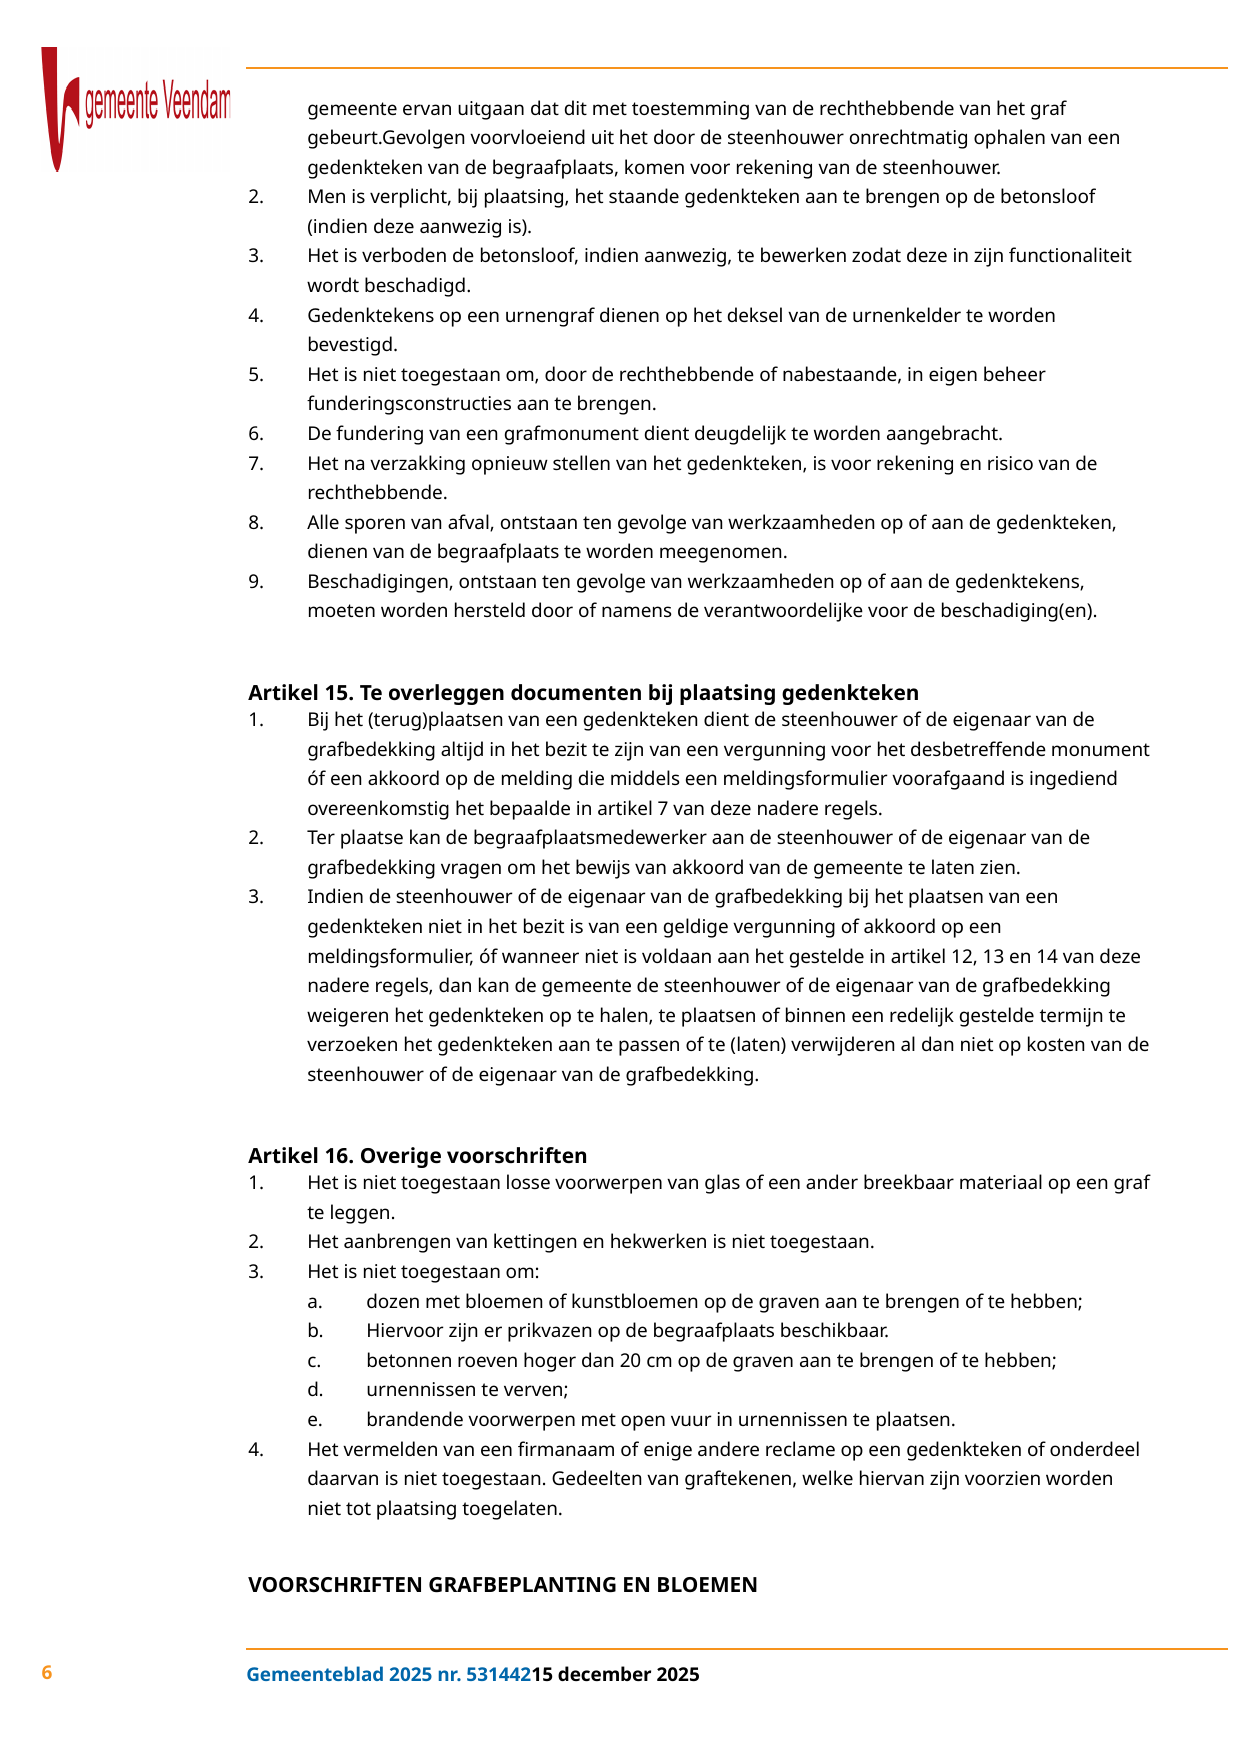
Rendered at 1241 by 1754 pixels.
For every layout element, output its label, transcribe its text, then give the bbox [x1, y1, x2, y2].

list brandende voorwerpen met open vuur in urnennissen te plaatsen. [307, 1406, 1152, 1432]
list gemeente ervan uitgaan dat dit met toestemming van de rechthebbende van het graf gebeurt.Gevolgen voorvloeiend uit het door de steenhouwer onrechtmatig ophalen van een gedenkteken van de begraafplaats, komen voor rekening van de steenhouwer. [248, 95, 1152, 180]
list Beschadigingen, ontstaan ten gevolge van werkzaamheden op of aan de gedenktekens, moeten worden hersteld door of namens de verantwoordelijke voor de beschadiging(en). [248, 568, 1152, 623]
list Men is verplicht, bij plaatsing, het staande gedenkteken aan te brengen op de betonsloof (indien deze aanwezig is). [248, 183, 1152, 239]
list Bij het (terug)plaatsen van een gedenkteken dient de steenhouwer of de eigenaar van de grafbedekking altijd in het bezit te zijn van een vergunning voor het desbetreffende monument óf een akkoord op de melding die middels een meldingsformulier voorafgaand is ingediend overeenkomstig het bepaalde in artikel 7 van deze nadere regels. [248, 706, 1152, 821]
list Het na verzakking opnieuw stellen van het gedenkteken, is voor rekening en risico van de rechthebbende. [248, 450, 1152, 505]
list Het is niet toegestaan om: [248, 1258, 1152, 1284]
list Alle sporen van afval, ontstaan ten gevolge van werkzaamheden op of aan de gedenkteken, dienen van de begraafplaats te worden meegenomen. [248, 509, 1152, 564]
list betonnen roeven hoger dan 20 cm op de graven aan te brengen of te hebben; [307, 1347, 1152, 1373]
text Artikel 15. Te overleggen documenten bij plaatsing gedenkteken [248, 678, 1152, 706]
list Hiervoor zijn er prikvazen op de begraafplaats beschikbaar. [307, 1317, 1152, 1343]
list Het aanbrengen van kettingen en hekwerken is niet toegestaan. [248, 1229, 1152, 1254]
list Het is niet toegestaan om, door de rechthebbende of nabestaande, in eigen beheer funderingsconstructies aan te brengen. [248, 361, 1152, 416]
text Artikel 16. Overige voorschriften [248, 1141, 1152, 1169]
list Ter plaatse kan de begraafplaatsmedewerker aan de steenhouwer of de eigenaar van de grafbedekking vragen om het bewijs van akkoord van de gemeente te laten zien. [248, 824, 1152, 880]
picture [41, 47, 231, 172]
text VOORSCHRIFTEN GRAFBEPLANTING EN BLOEMEN [248, 1570, 1152, 1599]
list Indien de steenhouwer of de eigenaar van de grafbedekking bij het plaatsen van een gedenkteken niet in het bezit is van een geldige vergunning of akkoord op een meldingsformulier, óf wanneer niet is voldaan aan het gestelde in artikel 12, 13 en 14 van deze nadere regels, dan kan de gemeente de steenhouwer of de eigenaar van de grafbedekking weigeren het gedenkteken op te halen, te plaatsen of binnen een redelijk gestelde termijn te verzoeken het gedenkteken aan te passen of te (laten) verwijderen al dan niet op kosten van de steenhouwer of de eigenaar van de grafbedekking. [248, 884, 1152, 1087]
list Het is verboden de betonsloof, indien aanwezig, te bewerken zodat deze in zijn functionaliteit wordt beschadigd. [248, 243, 1152, 298]
list Het vermelden van een firmanaam of enige andere reclame op een gedenkteken of onderdeel daarvan is niet toegestaan. Gedeelten van graftekenen, welke hiervan zijn voorzien worden niet tot plaatsing toegelaten. [248, 1436, 1152, 1521]
list Gedenktekens op een urnengraf dienen op het deksel van de urnenkelder te worden bevestigd. [248, 302, 1152, 357]
list urnennissen te verven; [307, 1377, 1152, 1402]
list dozen met bloemen of kunstbloemen op de graven aan te brengen of te hebben; [307, 1288, 1152, 1314]
list Het is niet toegestaan losse voorwerpen van glas of een ander breekbaar materiaal op een graf te leggen. [248, 1169, 1152, 1225]
list De fundering van een grafmonument dient deugdelijk te worden aangebracht. [248, 420, 1152, 446]
